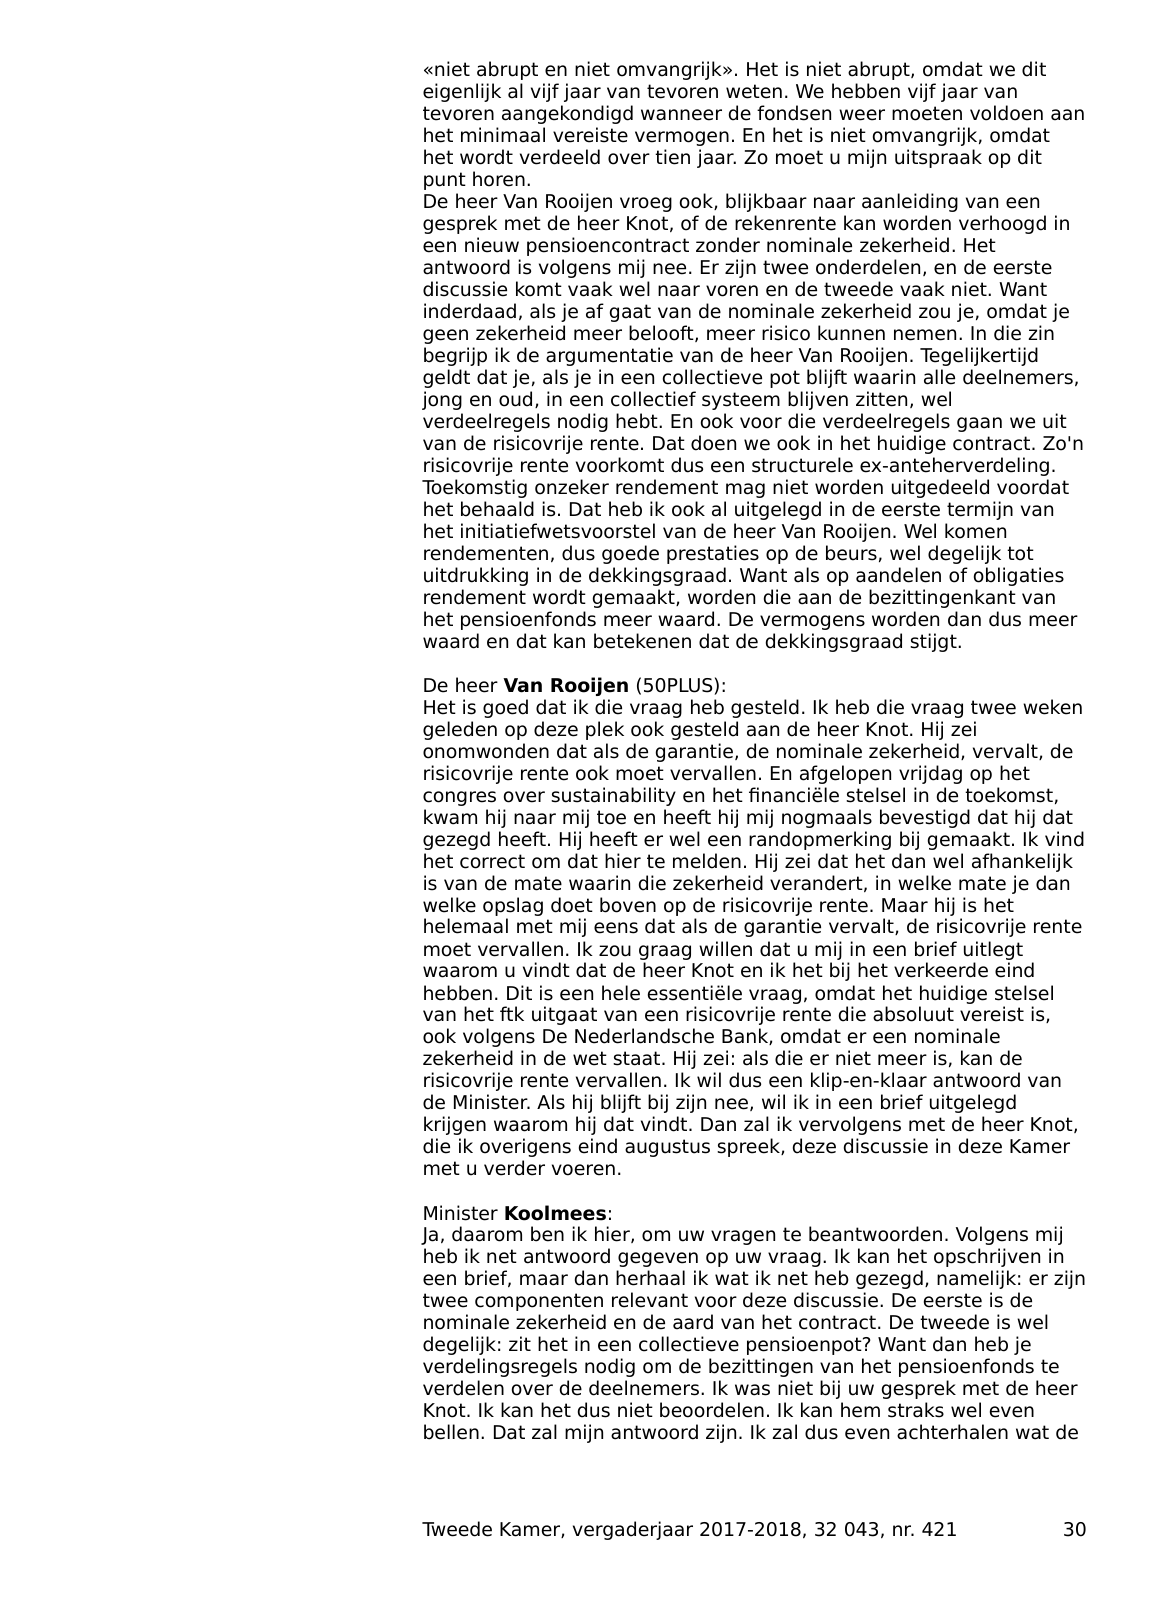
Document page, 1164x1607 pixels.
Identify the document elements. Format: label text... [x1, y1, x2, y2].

text Het is goed dat ik die vraag heb gesteld. Ik heb die vraag twee weken geleden op deze plek ook gesteld aan de heer Knot. Hij zei onomwonden dat als de garantie, de nominale zekerheid, vervalt, de risicovrije rente ook moet vervallen. En afgelopen vrijdag op het congres over sustainability en het financiële stelsel in de toekomst, kwam hij naar mij toe en heeft hij mij nogmaals bevestigd dat hij dat gezegd heeft. Hij heeft er wel een randopmerking bij gemaakt. Ik vind het correct om dat hier te melden. Hij zei dat het dan wel afhankelijk is van de mate waarin die zekerheid verandert, in welke mate je dan welke opslag doet boven op de risicovrije rente. Maar hij is het helemaal met mij eens dat als de garantie vervalt, de risicovrije rente moet vervallen. Ik zou graag willen dat u mij in een brief uitlegt waarom u vindt dat de heer Knot en ik het bij het verkeerde eind hebben. Dit is een hele essentiële vraag, omdat het huidige stelsel van het ftk uitgaat van een risicovrije rente die absoluut vereist is, ook volgens De Nederlandsche Bank, omdat er een nominale zekerheid in de wet staat. Hij zei: als die er niet meer is, kan de risicovrije rente vervallen. Ik wil dus een klip-en-klaar antwoord van de Minister. Als hij blijft bij zijn nee, wil ik in een brief uitgelegd krijgen waarom hij dat vindt. Dan zal ik vervolgens met de heer Knot, die ik overigens eind augustus spreek, deze discussie in deze Kamer met u verder voeren. [422, 697, 1087, 1180]
text Minister Koolmees: [422, 1202, 1087, 1224]
text «niet abrupt en niet omvangrijk». Het is niet abrupt, omdat we dit eigenlijk al vijf jaar van tevoren weten. We hebben vijf jaar van tevoren aangekondigd wanneer de fondsen weer moeten voldoen aan het minimaal vereiste vermogen. En het is niet omvangrijk, omdat het wordt verdeeld over tien jaar. Zo moet u mijn uitspraak op dit punt horen. [422, 59, 1087, 191]
text De heer Van Rooijen (50PLUS): [422, 675, 1087, 697]
text Ja, daarom ben ik hier, om uw vragen te beantwoorden. Volgens mij heb ik net antwoord gegeven op uw vraag. Ik kan het opschrijven in een brief, maar dan herhaal ik wat ik net heb gezegd, namelijk: er zijn twee componenten relevant voor deze discussie. De eerste is de nominale zekerheid en de aard van het contract. De tweede is wel degelijk: zit het in een collectieve pensioenpot? Want dan heb je verdelingsregels nodig om de bezittingen van het pensioenfonds te verdelen over de deelnemers. Ik was niet bij uw gesprek met de heer Knot. Ik kan het dus niet beoordelen. Ik kan hem straks wel even bellen. Dat zal mijn antwoord zijn. Ik zal dus even achterhalen wat de [422, 1224, 1087, 1444]
text De heer Van Rooijen vroeg ook, blijkbaar naar aanleiding van een gesprek met de heer Knot, of de rekenrente kan worden verhoogd in een nieuw pensioencontract zonder nominale zekerheid. Het antwoord is volgens mij nee. Er zijn twee onderdelen, en de eerste discussie komt vaak wel naar voren en de tweede vaak niet. Want inderdaad, als je af gaat van de nominale zekerheid zou je, omdat je geen zekerheid meer belooft, meer risico kunnen nemen. In die zin begrijp ik de argumentatie van de heer Van Rooijen. Tegelijkertijd geldt dat je, als je in een collectieve pot blijft waarin alle deelnemers, jong en oud, in een collectief systeem blijven zitten, wel verdeelregels nodig hebt. En ook voor die verdeelregels gaan we uit van de risicovrije rente. Dat doen we ook in het huidige contract. Zo'n risicovrije rente voorkomt dus een structurele ex-anteherverdeling. Toekomstig onzeker rendement mag niet worden uitgedeeld voordat het behaald is. Dat heb ik ook al uitgelegd in de eerste termijn van het initiatiefwetsvoorstel van de heer Van Rooijen. Wel komen rendementen, dus goede prestaties op de beurs, wel degelijk tot uitdrukking in de dekkingsgraad. Want als op aandelen of obligaties rendement wordt gemaakt, worden die aan de bezittingenkant van het pensioenfonds meer waard. De vermogens worden dan dus meer waard en dat kan betekenen dat de dekkingsgraad stijgt. [422, 191, 1087, 652]
